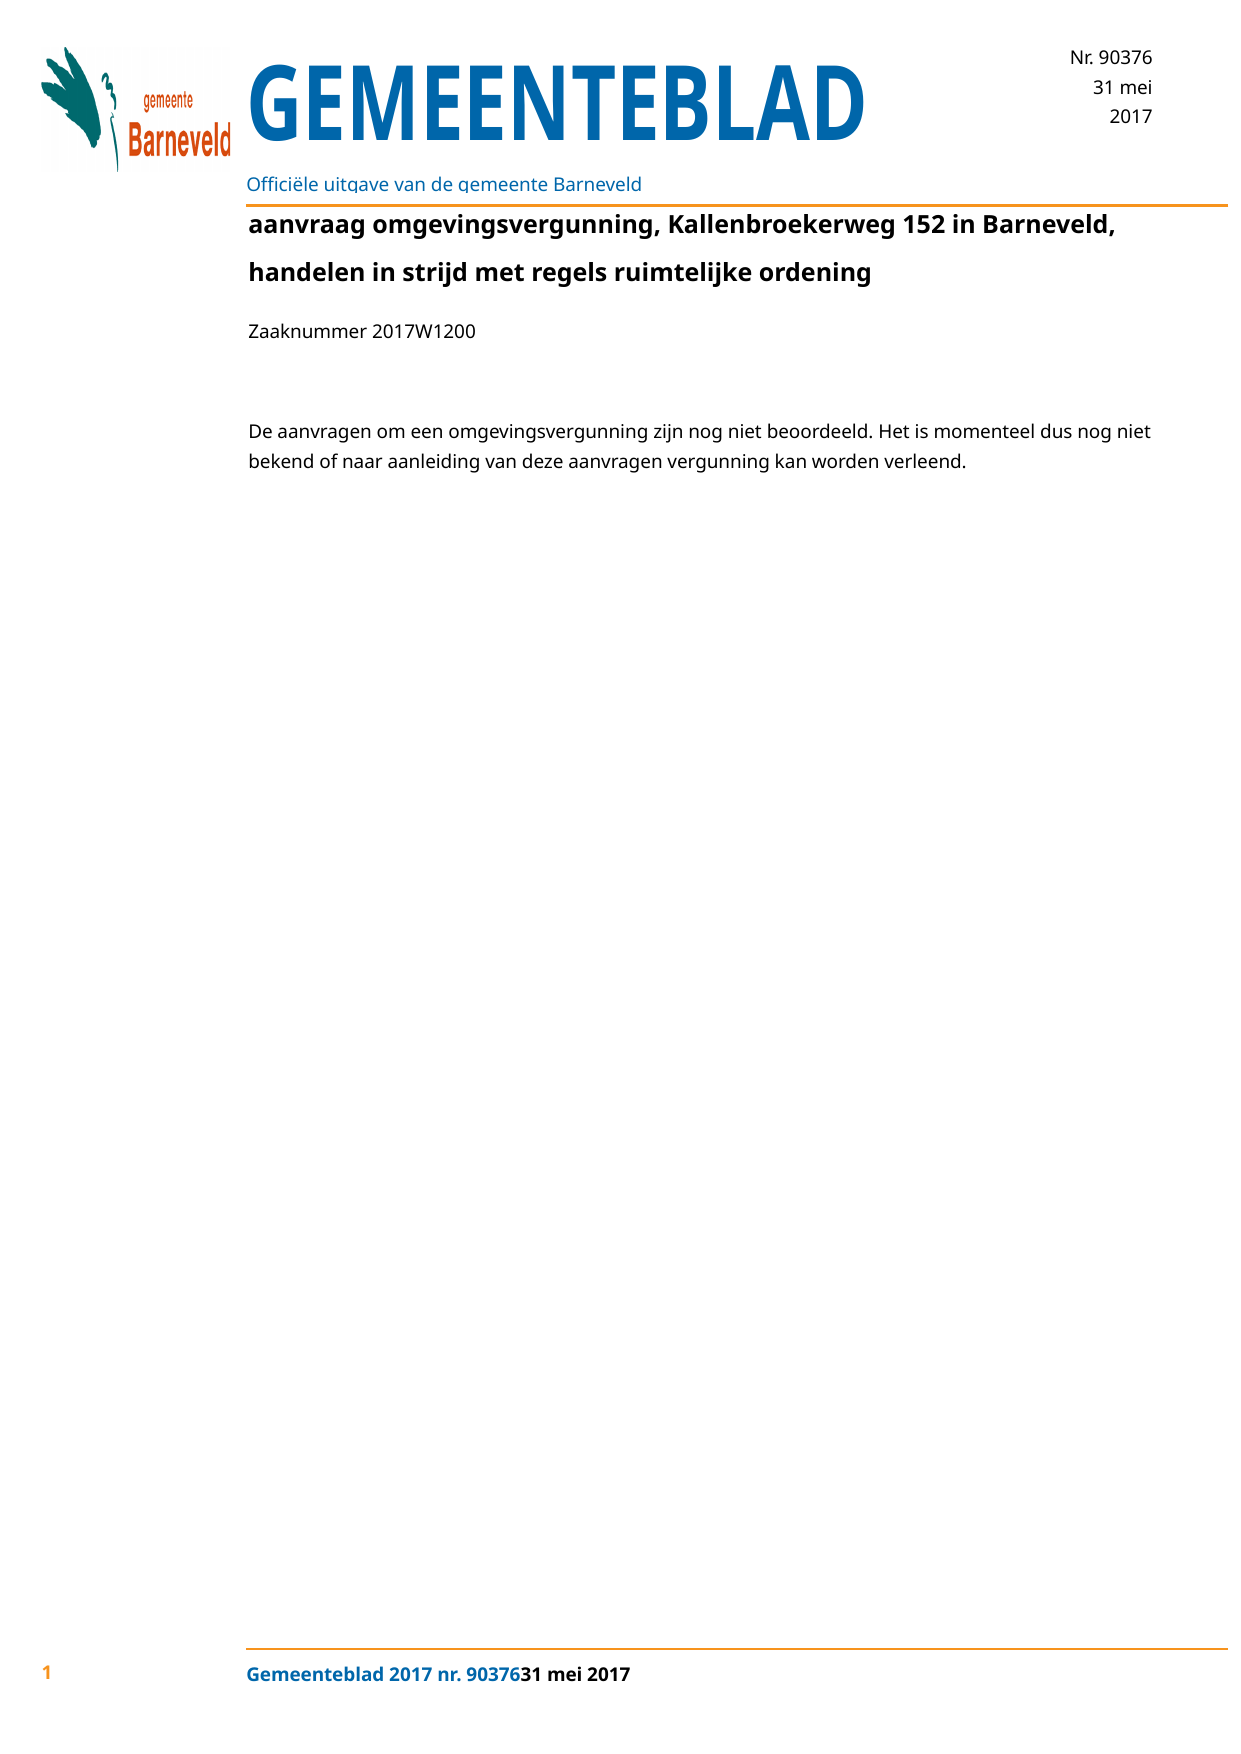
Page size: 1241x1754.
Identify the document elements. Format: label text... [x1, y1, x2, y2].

text aanvraag omgevingsvergunning, Kallenbroekerweg 152 in Barneveld, handelen in strijd met regels ruimtelijke ordening [248, 207, 1152, 288]
text De aanvragen om een omgevingsvergunning zijn nog niet beoordeeld. Het is momenteel dus nog niet bekend of naar aanleiding van deze aanvragen vergunning kan worden verleend. [248, 419, 1152, 474]
picture [41, 47, 231, 172]
text Zaaknummer 2017W1200 [248, 318, 1152, 344]
